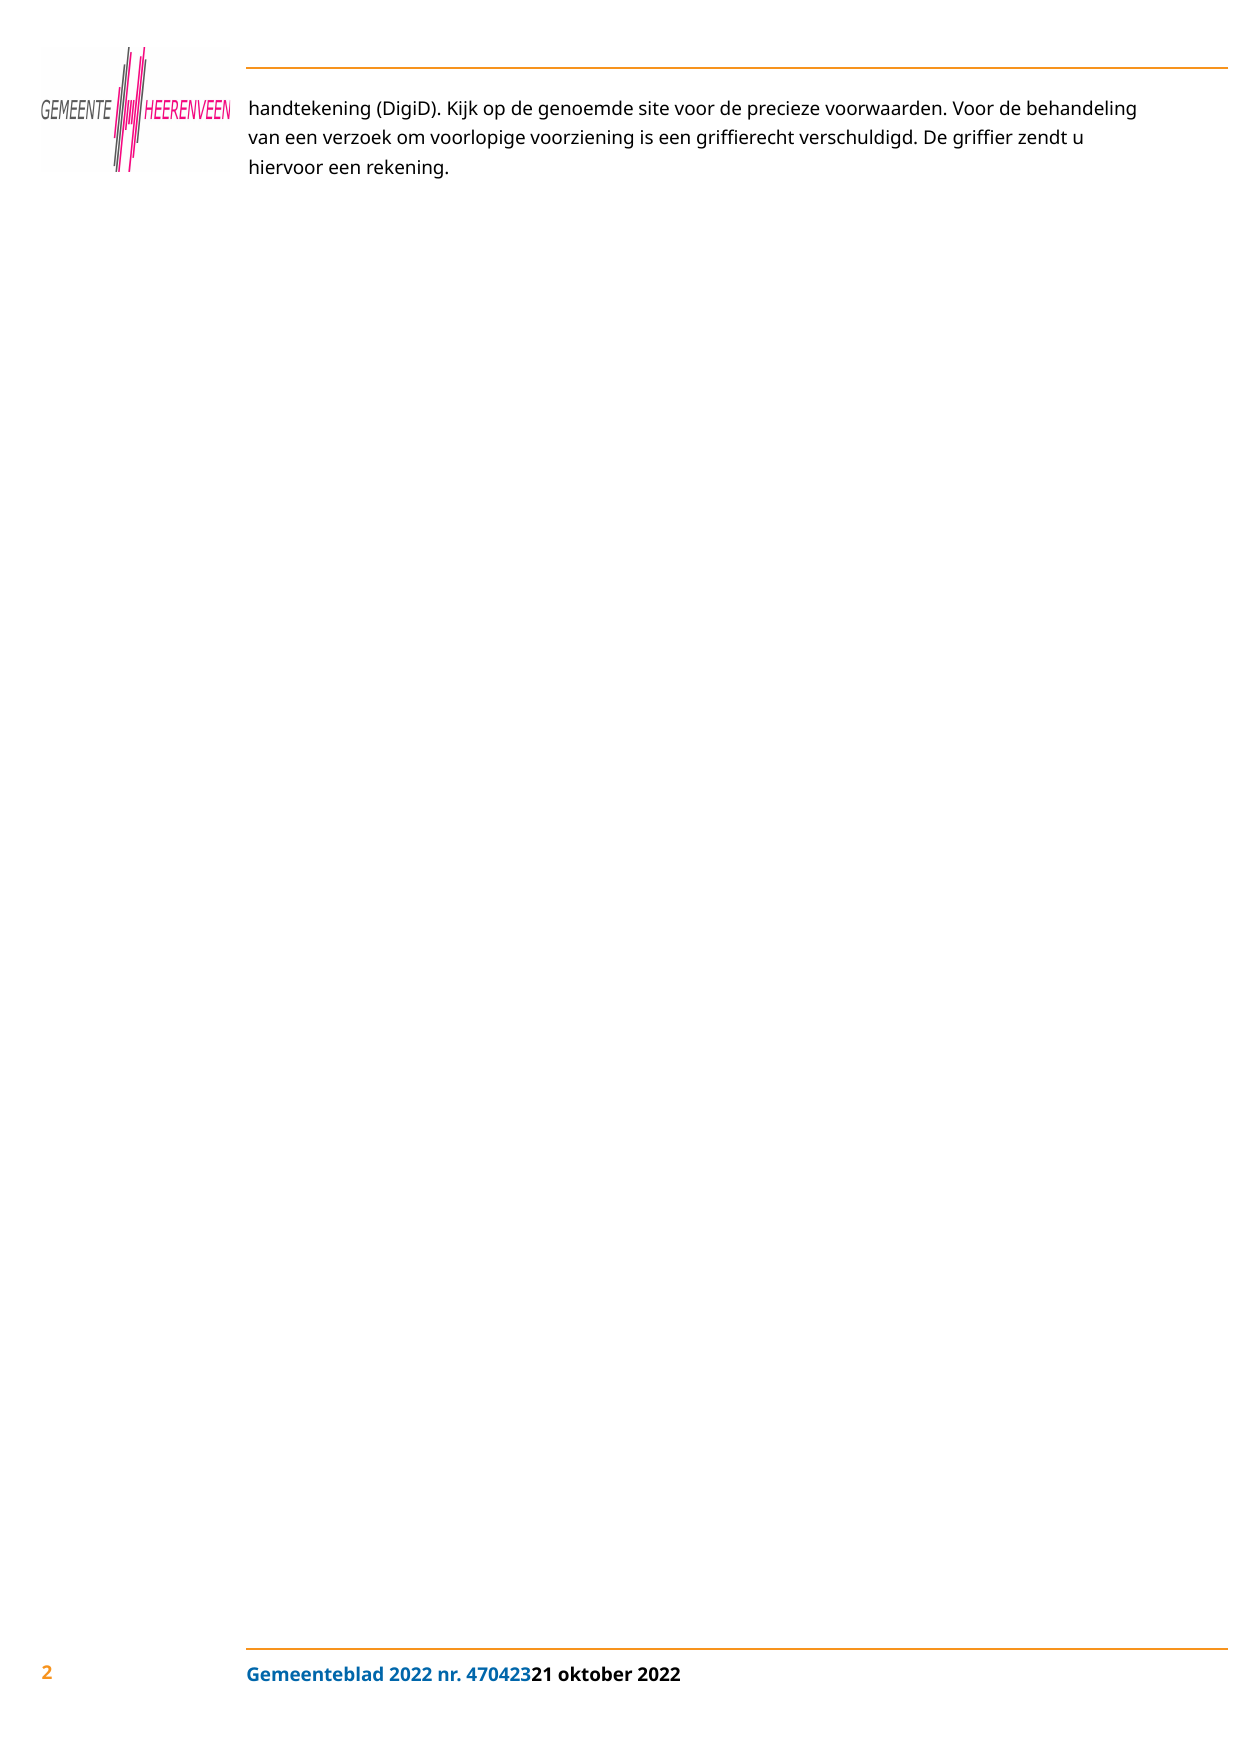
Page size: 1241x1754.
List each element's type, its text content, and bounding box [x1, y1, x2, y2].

text handtekening (DigiD). Kijk op de genoemde site voor de precieze voorwaarden. Voor de behandeling van een verzoek om voorlopige voorziening is een griffierecht verschuldigd. De griffier zendt u hiervoor een rekening. [248, 95, 1152, 180]
picture [41, 47, 231, 172]
